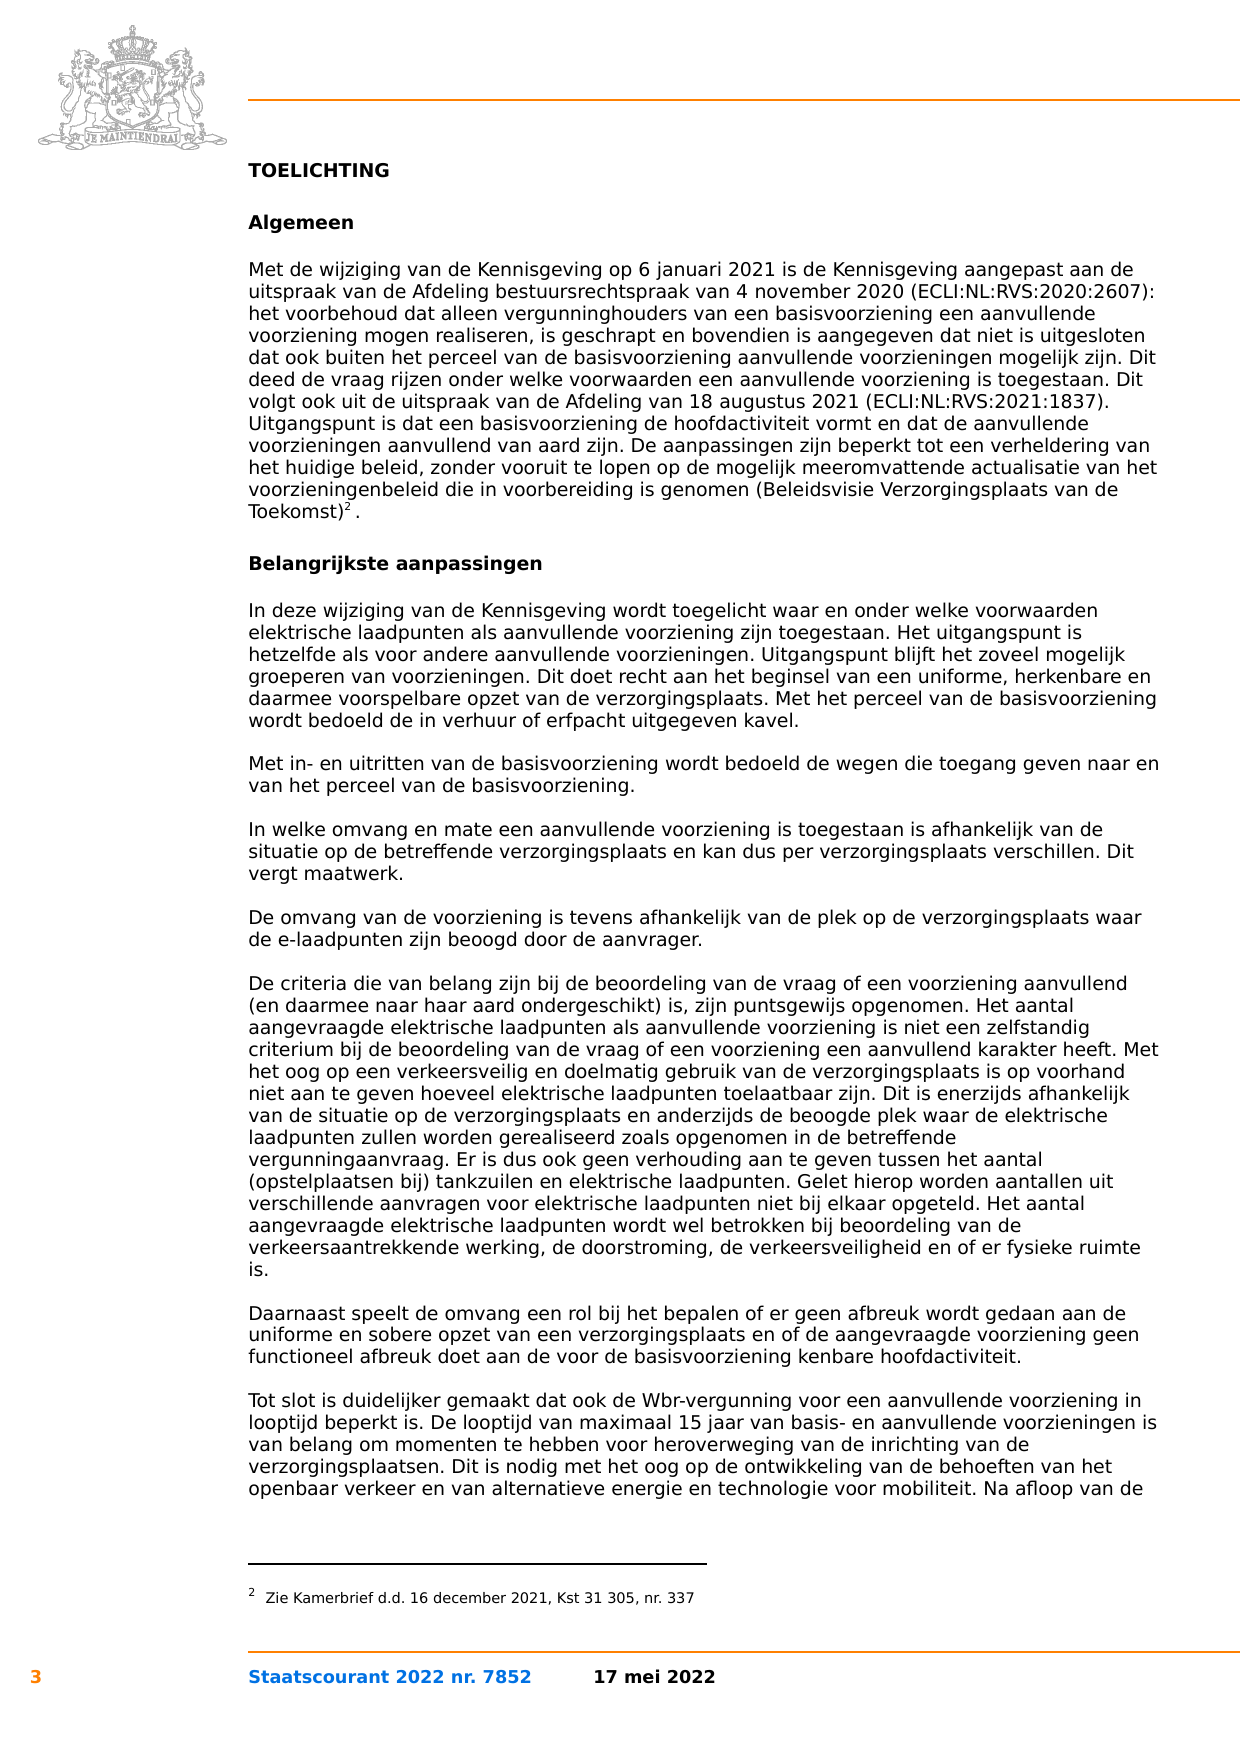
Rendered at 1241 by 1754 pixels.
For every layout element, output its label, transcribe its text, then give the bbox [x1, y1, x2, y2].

text Met in- en uitritten van de basisvoorziening wordt bedoeld de wegen die toegang geven naar en van het perceel van de basisvoorziening. [248, 753, 1163, 797]
text Daarnaast speelt de omvang een rol bij het bepalen of er geen afbreuk wordt gedaan aan de uniforme en sobere opzet van een verzorgingsplaats en of de aangevraagde voorziening geen functioneel afbreuk doet aan de voor de basisvoorziening kenbare hoofdactiviteit. [248, 1302, 1163, 1368]
text In welke omvang en mate een aanvullende voorziening is toegestaan is afhankelijk van de situatie op de betreffende verzorgingsplaats en kan dus per verzorgingsplaats verschillen. Dit vergt maatwerk. [248, 819, 1163, 885]
subtitle Algemeen [248, 212, 1163, 234]
text De omvang van de voorziening is tevens afhankelijk van de plek op de verzorgingsplaats waar de e-laadpunten zijn beoogd door de aanvrager. [248, 907, 1163, 951]
text Zie Kamerbrief d.d. 16 december 2021, Kst 31 305, nr. 337 [248, 1586, 1163, 1608]
text De criteria die van belang zijn bij de beoordeling van de vraag of een voorziening aanvullend (en daarmee naar haar aard ondergeschikt) is, zijn puntsgewijs opgenomen. Het aantal aangevraagde elektrische laadpunten als aanvullende voorziening is niet een zelfstandig criterium bij de beoordeling van de vraag of een voorziening een aanvullend karakter heeft. Met het oog op een verkeersveilig en doelmatig gebruik van de verzorgingsplaats is op voorhand niet aan te geven hoeveel elektrische laadpunten toelaatbaar zijn. Dit is enerzijds afhankelijk van de situatie op de verzorgingsplaats en anderzijds de beoogde plek waar de elektrische laadpunten zullen worden gerealiseerd zoals opgenomen in de betreffende vergunningaanvraag. Er is dus ook geen verhouding aan te geven tussen het aantal (opstelplaatsen bij) tankzuilen en elektrische laadpunten. Gelet hierop worden aantallen uit verschillende aanvragen voor elektrische laadpunten niet bij elkaar opgeteld. Het aantal aangevraagde elektrische laadpunten wordt wel betrokken bij beoordeling van de verkeersaantrekkende werking, de doorstroming, de verkeersveiligheid en of er fysieke ruimte is. [248, 973, 1163, 1281]
text In deze wijziging van de Kennisgeving wordt toegelicht waar en onder welke voorwaarden elektrische laadpunten als aanvullende voorziening zijn toegestaan. Het uitgangspunt is hetzelfde als voor andere aanvullende voorzieningen. Uitgangspunt blijft het zoveel mogelijk groeperen van voorzieningen. Dit doet recht aan het beginsel van een uniforme, herkenbare en daarmee voorspelbare opzet van de verzorgingsplaats. Met het perceel van de basisvoorziening wordt bedoeld de in verhuur of erfpacht uitgegeven kavel. [248, 599, 1163, 731]
picture [38, 25, 227, 150]
subtitle Belangrijkste aanpassingen [248, 553, 1163, 574]
subtitle TOELICHTING [248, 160, 1163, 182]
text Met de wijziging van de Kennisgeving op 6 januari 2021 is de Kennisgeving aangepast aan de uitspraak van de Afdeling bestuursrechtspraak van 4 november 2020 (ECLI:NL:RVS:2020:2607): het voorbehoud dat alleen vergunninghouders van een basisvoorziening een aanvullende voorziening mogen realiseren, is geschrapt en bovendien is aangegeven dat niet is uitgesloten dat ook buiten het perceel van de basisvoorziening aanvullende voorzieningen mogelijk zijn. Dit deed de vraag rijzen onder welke voorwaarden een aanvullende voorziening is toegestaan. Dit volgt ook uit de uitspraak van de Afdeling van 18 augustus 2021 (ECLI:NL:RVS:2021:1837). Uitgangspunt is dat een basisvoorziening de hoofdactiviteit vormt en dat de aanvullende voorzieningen aanvullend van aard zijn. De aanpassingen zijn beperkt tot een verheldering van het huidige beleid, zonder vooruit te lopen op de mogelijk meeromvattende actualisatie van het voorzieningenbeleid die in voorbereiding is genomen (Beleidsvisie Verzorgingsplaats van de Toekomst). [248, 259, 1163, 523]
text Tot slot is duidelijker gemaakt dat ook de Wbr-vergunning voor een aanvullende voorziening in looptijd beperkt is. De looptijd van maximaal 15 jaar van basis- en aanvullende voorzieningen is van belang om momenten te hebben voor heroverweging van de inrichting van de verzorgingsplaatsen. Dit is nodig met het oog op de ontwikkeling van de behoeften van het openbaar verkeer en van alternatieve energie en technologie voor mobiliteit. Na afloop van de [248, 1390, 1163, 1500]
